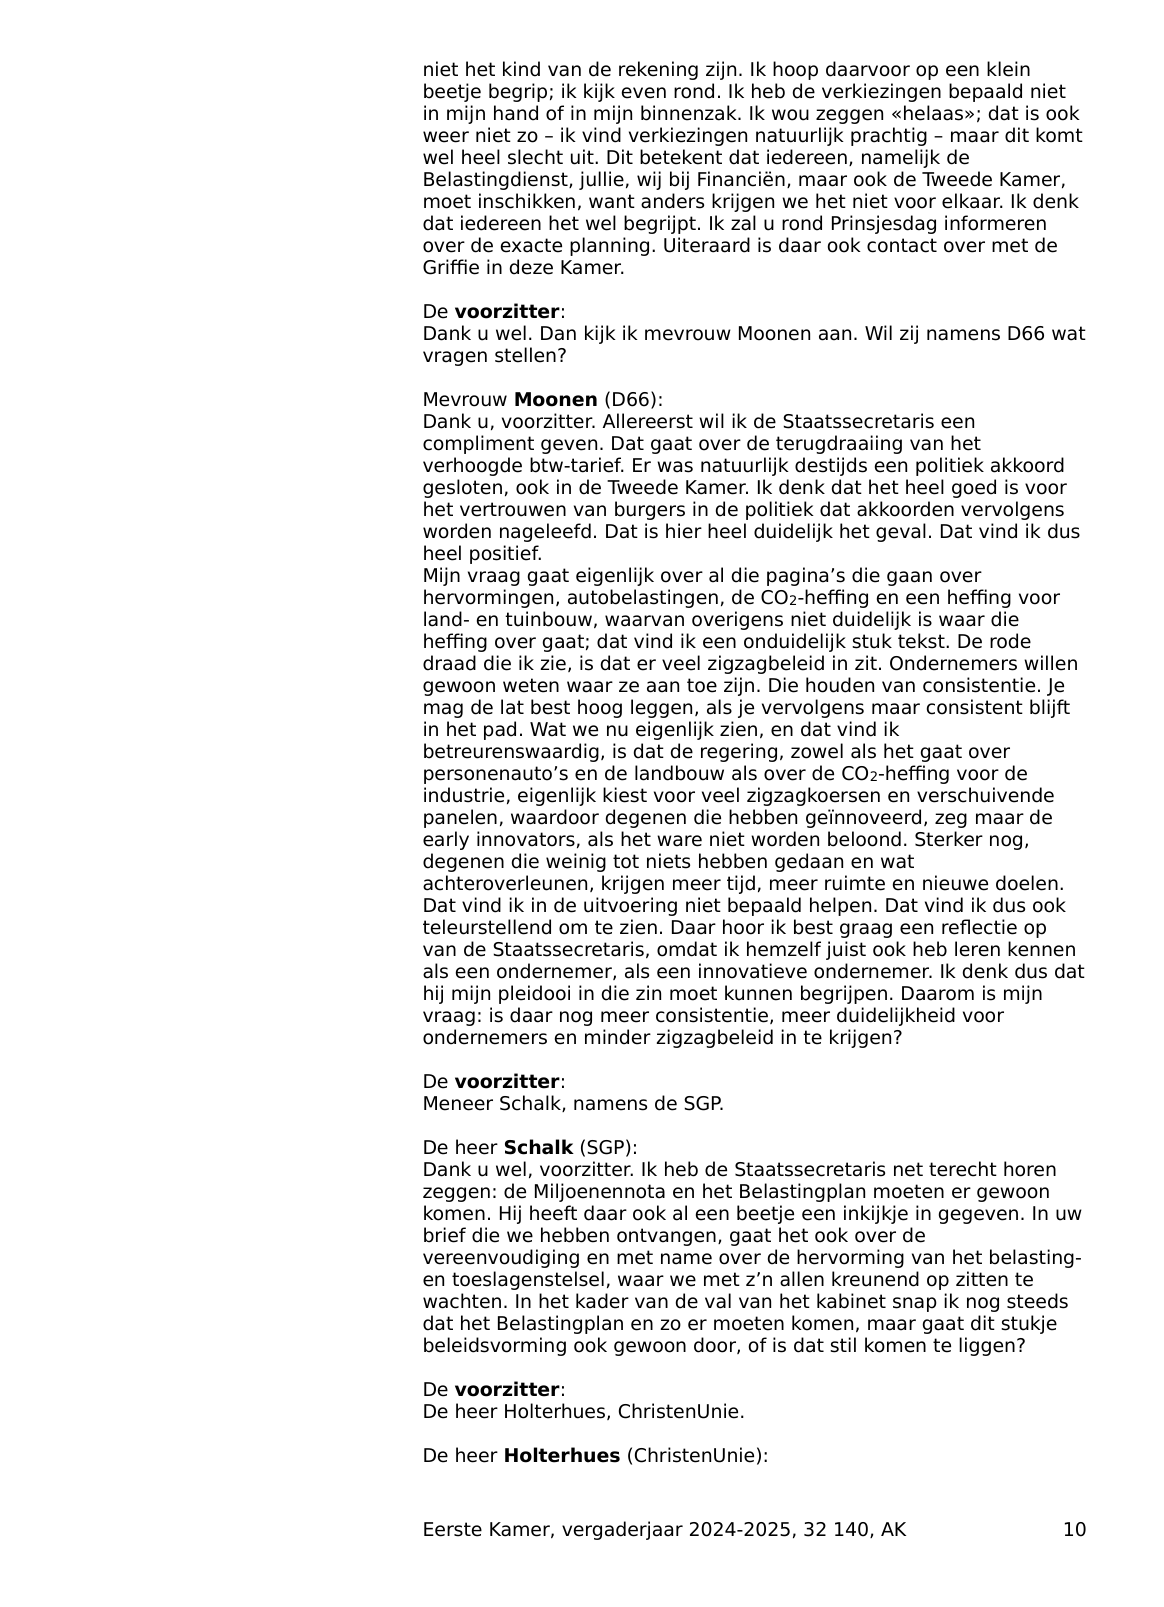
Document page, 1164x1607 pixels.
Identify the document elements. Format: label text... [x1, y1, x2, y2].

text De voorzitter: [422, 1379, 1087, 1401]
text Mijn vraag gaat eigenlijk over al die pagina’s die gaan over hervormingen, autobelastingen, de CO2-heffing en een heffing voor land- en tuinbouw, waarvan overigens niet duidelijk is waar die heffing over gaat; dat vind ik een onduidelijk stuk tekst. De rode draad die ik zie, is dat er veel zigzagbeleid in zit. Ondernemers willen gewoon weten waar ze aan toe zijn. Die houden van consistentie. Je mag de lat best hoog leggen, als je vervolgens maar consistent blijft in het pad. Wat we nu eigenlijk zien, en dat vind ik betreurenswaardig, is dat de regering, zowel als het gaat over personenauto’s en de landbouw als over de CO2-heffing voor de industrie, eigenlijk kiest voor veel zigzagkoersen en verschuivende panelen, waardoor degenen die hebben geïnnoveerd, zeg maar de early innovators, als het ware niet worden beloond. Sterker nog, degenen die weinig tot niets hebben gedaan en wat achteroverleunen, krijgen meer tijd, meer ruimte en nieuwe doelen. Dat vind ik in de uitvoering niet bepaald helpen. Dat vind ik dus ook teleurstellend om te zien. Daar hoor ik best graag een reflectie op van de Staatssecretaris, omdat ik hemzelf juist ook heb leren kennen als een ondernemer, als een innovatieve ondernemer. Ik denk dus dat hij mijn pleidooi in die zin moet kunnen begrijpen. Daarom is mijn vraag: is daar nog meer consistentie, meer duidelijkheid voor ondernemers en minder zigzagbeleid in te krijgen? [422, 565, 1087, 1048]
text De voorzitter: [422, 1071, 1087, 1093]
text Dank u, voorzitter. Allereerst wil ik de Staatssecretaris een compliment geven. Dat gaat over de terugdraaiing van het verhoogde btw-tarief. Er was natuurlijk destijds een politiek akkoord gesloten, ook in de Tweede Kamer. Ik denk dat het heel goed is voor het vertrouwen van burgers in de politiek dat akkoorden vervolgens worden nageleefd. Dat is hier heel duidelijk het geval. Dat vind ik dus heel positief. [422, 411, 1087, 565]
text Mevrouw Moonen (D66): [422, 389, 1087, 411]
text De heer Schalk (SGP): [422, 1137, 1087, 1159]
text Meneer Schalk, namens de SGP. [422, 1093, 1087, 1115]
text Dank u wel. Dan kijk ik mevrouw Moonen aan. Wil zij namens D66 wat vragen stellen? [422, 323, 1087, 367]
text De heer Holterhues (ChristenUnie): [422, 1445, 1087, 1467]
text De heer Holterhues, ChristenUnie. [422, 1401, 1087, 1423]
text Dank u wel, voorzitter. Ik heb de Staatssecretaris net terecht horen zeggen: de Miljoenennota en het Belastingplan moeten er gewoon komen. Hij heeft daar ook al een beetje een inkijkje in gegeven. In uw brief die we hebben ontvangen, gaat het ook over de vereenvoudiging en met name over de hervorming van het belasting- en toeslagenstelsel, waar we met z’n allen kreunend op zitten te wachten. In het kader van de val van het kabinet snap ik nog steeds dat het Belastingplan en zo er moeten komen, maar gaat dit stukje beleidsvorming ook gewoon door, of is dat stil komen te liggen? [422, 1159, 1087, 1357]
text De voorzitter: [422, 301, 1087, 323]
text niet het kind van de rekening zijn. Ik hoop daarvoor op een klein beetje begrip; ik kijk even rond. Ik heb de verkiezingen bepaald niet in mijn hand of in mijn binnenzak. Ik wou zeggen «helaas»; dat is ook weer niet zo – ik vind verkiezingen natuurlijk prachtig – maar dit komt wel heel slecht uit. Dit betekent dat iedereen, namelijk de Belastingdienst, jullie, wij bij Financiën, maar ook de Tweede Kamer, moet inschikken, want anders krijgen we het niet voor elkaar. Ik denk dat iedereen het wel begrijpt. Ik zal u rond Prinsjesdag informeren over de exacte planning. Uiteraard is daar ook contact over met de Griffie in deze Kamer. [422, 59, 1087, 279]
